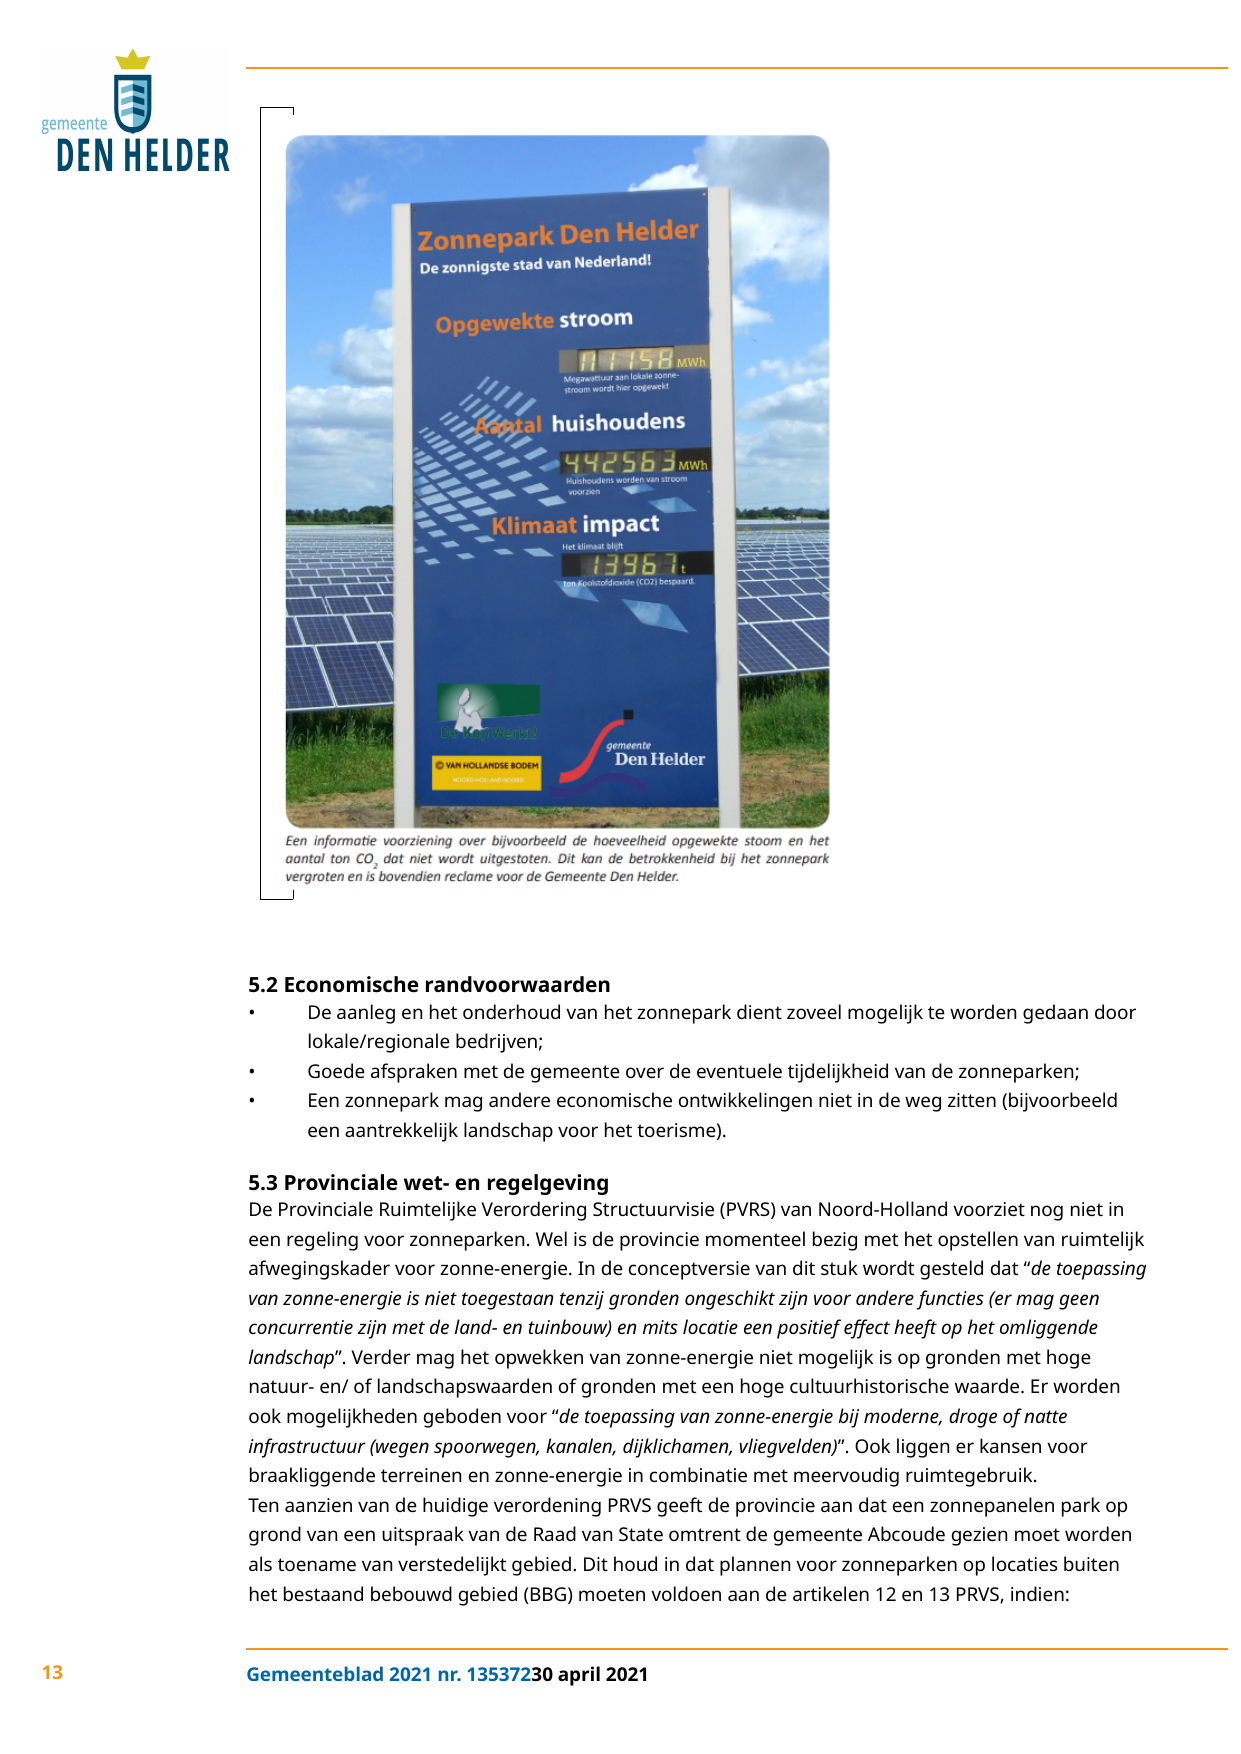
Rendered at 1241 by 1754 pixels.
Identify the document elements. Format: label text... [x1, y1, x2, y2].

picture [220, 160, 224, 172]
picture [130, 157, 135, 172]
picture [63, 144, 68, 165]
list Een zonnepark mag andere economische ontwikkelingen niet in de weg zitten (bijvoorbeeld een aantrekkelijk landschap voor het toerisme). [248, 1088, 1152, 1143]
text Ten aanzien van de huidige verordening PRVS geeft de provincie aan dat een zonnepanelen park op grond van een uitspraak van de Raad van State omtrent de gemeente Abcoude gezien moet worden als toename van verstedelijkt gebied. Dit houd in dat plannen voor zonneparken op locaties buiten het bestaand bebouwd gebied (BBG) moeten voldoen aan de artikelen 12 en 13 PRVS, indien: [248, 1492, 1152, 1606]
text 5.3 Provinciale wet- en regelgeving [248, 1168, 1152, 1196]
picture [41, 47, 231, 172]
picture [182, 144, 187, 165]
picture [268, 115, 860, 890]
list De aanleg en het onderhoud van het zonnepark dient zoveel mogelijk te worden gedaan door lokale/regionale bedrijven; [248, 999, 1152, 1054]
picture [100, 154, 106, 172]
text De Provinciale Ruimtelijke Verordering Structuurvisie (PVRS) van Noord-Holland voorziet nog niet in een regeling voor zonneparken. Wel is de provincie momenteel bezig met het opstellen van ruimtelijk afwegingskader voor zonne-energie. In de conceptversie van dit stuk wordt gesteld dat “de toepassing van zonne-energie is niet toegestaan tenzij gronden ongeschikt zijn voor andere functies (er mag geen concurrentie zijn met de land- en tuinbouw) en mits locatie een positief effect heeft op het omliggende landschap”. Verder mag het opwekken van zonne-energie niet mogelijk is op gronden met hoge natuur- en/ of landschapswaarden of gronden met een hoge cultuurhistorische waarde. Er worden ook mogelijkheden geboden voor “de toepassing van zonne-energie bij moderne, droge of natte infrastructuur (wegen spoorwegen, kanalen, dijklichamen, vliegvelden)”. Ook liggen er kansen voor braakliggende terreinen en zonne-energie in combinatie met meervoudig ruimtegebruik. [248, 1196, 1152, 1488]
list Goede afspraken met de gemeente over de eventuele tijdelijkheid van de zonneparken; [248, 1058, 1152, 1084]
text 5.2 Economische randvoorwaarden [248, 971, 1152, 999]
